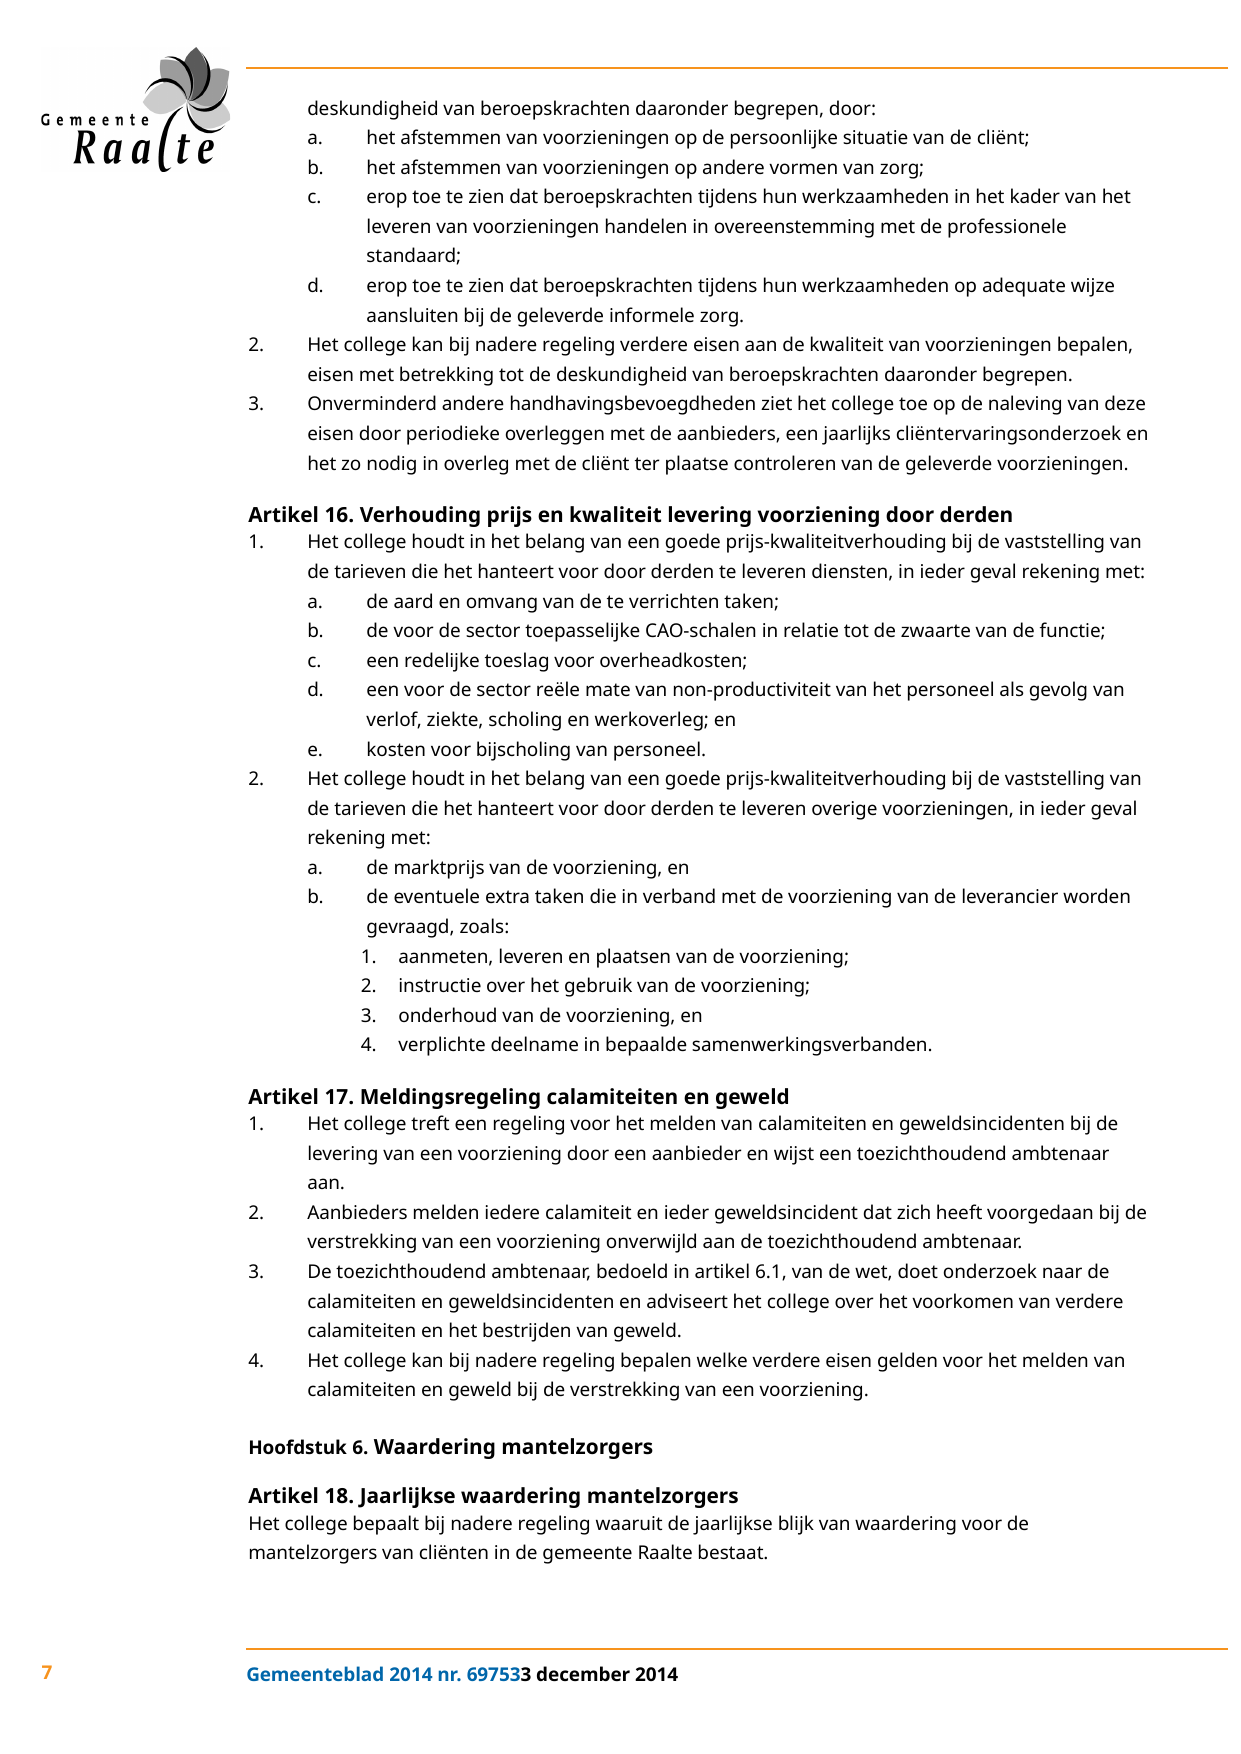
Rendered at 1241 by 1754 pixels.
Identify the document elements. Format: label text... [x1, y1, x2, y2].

list Aanbieders melden iedere calamiteit en ieder geweldsincident dat zich heeft voorgedaan bij de verstrekking van een voorziening onverwijld aan de toezichthoudend ambtenaar. [248, 1199, 1152, 1254]
list de eventuele extra taken die in verband met de voorziening van de leverancier worden gevraagd, zoals: [307, 884, 1152, 939]
list de voor de sector toepasselijke CAO-schalen in relatie tot de zwaarte van de functie; [307, 617, 1152, 643]
list een voor de sector reële mate van non-productiviteit van het personeel als gevolg van verlof, ziekte, scholing en werkoverleg; en [307, 677, 1152, 732]
list kosten voor bijscholing van personeel. [307, 736, 1152, 761]
list Het college houdt in het belang van een goede prijs-kwaliteitverhouding bij de vaststelling van de tarieven die het hanteert voor door derden te leveren overige voorzieningen, in ieder geval rekening met: [248, 765, 1152, 850]
list Het college houdt in het belang van een goede prijs-kwaliteitverhouding bij de vaststelling van de tarieven die het hanteert voor door derden te leveren diensten, in ieder geval rekening met: [248, 529, 1152, 584]
list De toezichthoudend ambtenaar, bedoeld in artikel 6.1, van de wet, doet onderzoek naar de calamiteiten en geweldsincidenten en adviseert het college over het voorkomen van verdere calamiteiten en het bestrijden van geweld. [248, 1258, 1152, 1343]
list het afstemmen van voorzieningen op de persoonlijke situatie van de cliënt; [307, 124, 1152, 150]
list erop toe te zien dat beroepskrachten tijdens hun werkzaamheden op adequate wijze aansluiten bij de geleverde informele zorg. [307, 272, 1152, 328]
list Onverminderd andere handhavingsbevoegdheden ziet het college toe op de naleving van deze eisen door periodieke overleggen met de aanbieders, een jaarlijks cliëntervaringsonderzoek en het zo nodig in overleg met de cliënt ter plaatse controleren van de geleverde voorzieningen. [248, 391, 1152, 476]
list het afstemmen van voorzieningen op andere vormen van zorg; [307, 154, 1152, 180]
list een redelijke toeslag voor overheadkosten; [307, 647, 1152, 673]
list Het college treft een regeling voor het melden van calamiteiten en geweldsincidenten bij de levering van een voorziening door een aanbieder en wijst een toezichthoudend ambtenaar aan. [248, 1110, 1152, 1195]
list erop toe te zien dat beroepskrachten tijdens hun werkzaamheden in het kader van het leveren van voorzieningen handelen in overeenstemming met de professionele standaard; [307, 183, 1152, 268]
list onderhoud van de voorziening, en [361, 1002, 1152, 1028]
list de marktprijs van de voorziening, en [307, 854, 1152, 880]
text Artikel 17. Meldingsregeling calamiteiten en geweld [248, 1082, 1152, 1110]
text Hoofdstuk 6. Waardering mantelzorgers [248, 1432, 1152, 1460]
list Het college kan bij nadere regeling verdere eisen aan de kwaliteit van voorzieningen bepalen, eisen met betrekking tot de deskundigheid van beroepskrachten daaronder begrepen. [248, 331, 1152, 387]
text Artikel 18. Jaarlijkse waardering mantelzorgers [248, 1481, 1152, 1510]
list verplichte deelname in bepaalde samenwerkingsverbanden. [361, 1032, 1152, 1057]
picture [41, 47, 231, 172]
list aanmeten, leveren en plaatsen van de voorziening; [361, 943, 1152, 968]
text Het college bepaalt bij nadere regeling waaruit de jaarlijkse blijk van waardering voor de mantelzorgers van cliënten in de gemeente Raalte bestaat. [248, 1510, 1152, 1565]
list Het college kan bij nadere regeling bepalen welke verdere eisen gelden voor het melden van calamiteiten en geweld bij de verstrekking van een voorziening. [248, 1347, 1152, 1402]
list instructie over het gebruik van de voorziening; [361, 972, 1152, 998]
list de aard en omvang van de te verrichten taken; [307, 588, 1152, 613]
text Artikel 16. Verhouding prijs en kwaliteit levering voorziening door derden [248, 500, 1152, 529]
list deskundigheid van beroepskrachten daaronder begrepen, door: [248, 95, 1152, 121]
